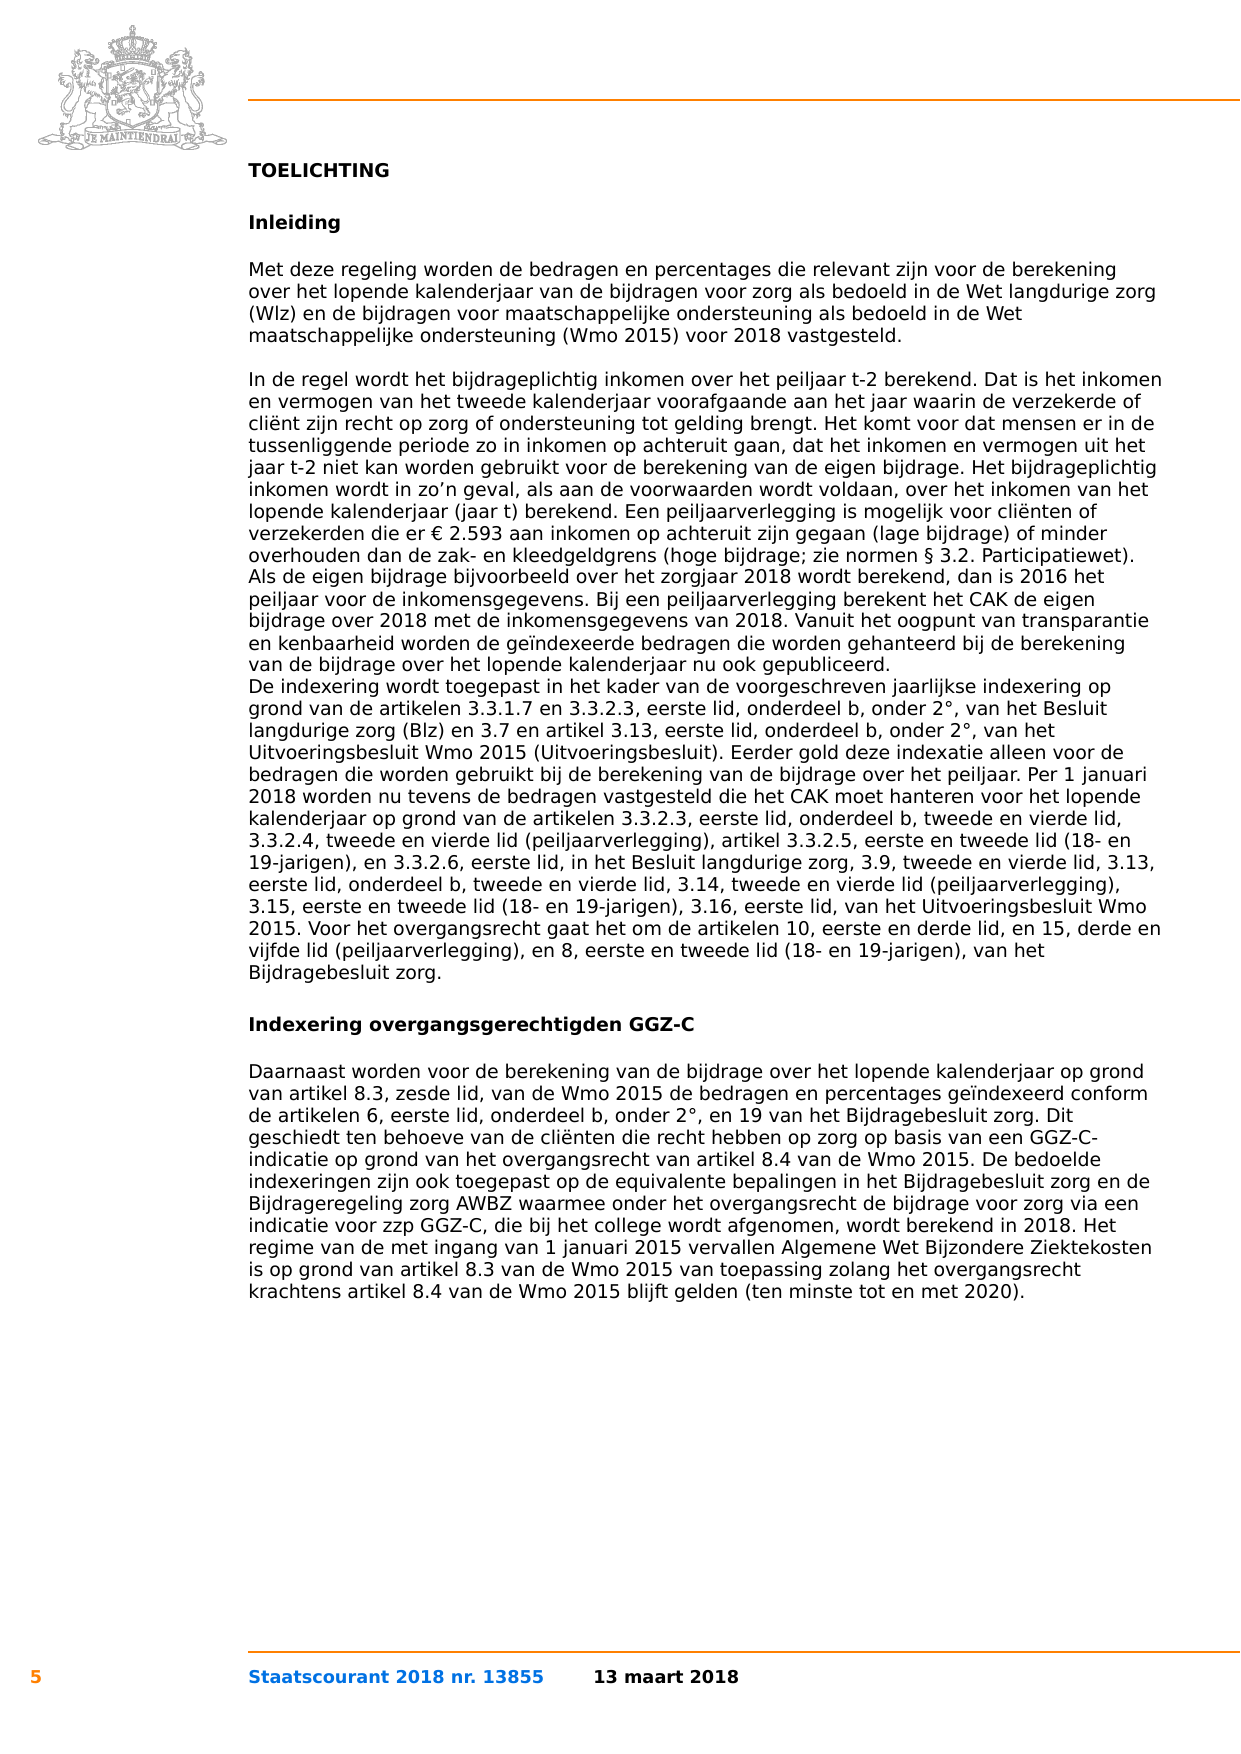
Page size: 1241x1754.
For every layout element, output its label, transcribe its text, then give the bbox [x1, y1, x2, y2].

subtitle TOELICHTING [248, 160, 1163, 182]
text Als de eigen bijdrage bijvoorbeeld over het zorgjaar 2018 wordt berekend, dan is 2016 het peiljaar voor de inkomensgegevens. Bij een peiljaarverlegging berekent het CAK de eigen bijdrage over 2018 met de inkomensgegevens van 2018. Vanuit het oogpunt van transparantie en kenbaarheid worden de geïndexeerde bedragen die worden gehanteerd bij de berekening van de bijdrage over het lopende kalenderjaar nu ook gepubliceerd. [248, 566, 1163, 676]
subtitle Inleiding [248, 212, 1163, 234]
text De indexering wordt toegepast in het kader van de voorgeschreven jaarlijkse indexering op grond van de artikelen 3.3.1.7 en 3.3.2.3, eerste lid, onderdeel b, onder 2°, van het Besluit langdurige zorg (Blz) en 3.7 en artikel 3.13, eerste lid, onderdeel b, onder 2°, van het Uitvoeringsbesluit Wmo 2015 (Uitvoeringsbesluit). Eerder gold deze indexatie alleen voor de bedragen die worden gebruikt bij de berekening van de bijdrage over het peiljaar. Per 1 januari 2018 worden nu tevens de bedragen vastgesteld die het CAK moet hanteren voor het lopende kalenderjaar op grond van de artikelen 3.3.2.3, eerste lid, onderdeel b, tweede en vierde lid, 3.3.2.4, tweede en vierde lid (peiljaarverlegging), artikel 3.3.2.5, eerste en tweede lid (18- en 19-jarigen), en 3.3.2.6, eerste lid, in het Besluit langdurige zorg, 3.9, tweede en vierde lid, 3.13, eerste lid, onderdeel b, tweede en vierde lid, 3.14, tweede en vierde lid (peiljaarverlegging), 3.15, eerste en tweede lid (18- en 19-jarigen), 3.16, eerste lid, van het Uitvoeringsbesluit Wmo 2015. Voor het overgangsrecht gaat het om de artikelen 10, eerste en derde lid, en 15, derde en vijfde lid (peiljaarverlegging), en 8, eerste en tweede lid (18- en 19-jarigen), van het Bijdragebesluit zorg. [248, 676, 1163, 984]
text Met deze regeling worden de bedragen en percentages die relevant zijn voor de berekening over het lopende kalenderjaar van de bijdragen voor zorg als bedoeld in de Wet langdurige zorg (Wlz) en de bijdragen voor maatschappelijke ondersteuning als bedoeld in de Wet maatschappelijke ondersteuning (Wmo 2015) voor 2018 vastgesteld. [248, 259, 1163, 347]
subtitle Indexering overgangsgerechtigden GGZ-C [248, 1014, 1163, 1036]
picture [38, 25, 227, 150]
text Daarnaast worden voor de berekening van de bijdrage over het lopende kalenderjaar op grond van artikel 8.3, zesde lid, van de Wmo 2015 de bedragen en percentages geïndexeerd conform de artikelen 6, eerste lid, onderdeel b, onder 2°, en 19 van het Bijdragebesluit zorg. Dit geschiedt ten behoeve van de cliënten die recht hebben op zorg op basis van een GGZ-C-indicatie op grond van het overgangsrecht van artikel 8.4 van de Wmo 2015. De bedoelde indexeringen zijn ook toegepast op de equivalente bepalingen in het Bijdragebesluit zorg en de Bijdrageregeling zorg AWBZ waarmee onder het overgangsrecht de bijdrage voor zorg via een indicatie voor zzp GGZ-C, die bij het college wordt afgenomen, wordt berekend in 2018. Het regime van de met ingang van 1 januari 2015 vervallen Algemene Wet Bijzondere Ziektekosten is op grond van artikel 8.3 van de Wmo 2015 van toepassing zolang het overgangsrecht krachtens artikel 8.4 van de Wmo 2015 blijft gelden (ten minste tot en met 2020). [248, 1061, 1163, 1303]
text In de regel wordt het bijdrageplichtig inkomen over het peiljaar t-2 berekend. Dat is het inkomen en vermogen van het tweede kalenderjaar voorafgaande aan het jaar waarin de verzekerde of cliënt zijn recht op zorg of ondersteuning tot gelding brengt. Het komt voor dat mensen er in de tussenliggende periode zo in inkomen op achteruit gaan, dat het inkomen en vermogen uit het jaar t-2 niet kan worden gebruikt voor de berekening van de eigen bijdrage. Het bijdrageplichtig inkomen wordt in zo’n geval, als aan de voorwaarden wordt voldaan, over het inkomen van het lopende kalenderjaar (jaar t) berekend. Een peiljaarverlegging is mogelijk voor cliënten of verzekerden die er € 2.593 aan inkomen op achteruit zijn gegaan (lage bijdrage) of minder overhouden dan de zak- en kleedgeldgrens (hoge bijdrage; zie normen § 3.2. Participatiewet). [248, 369, 1163, 566]
